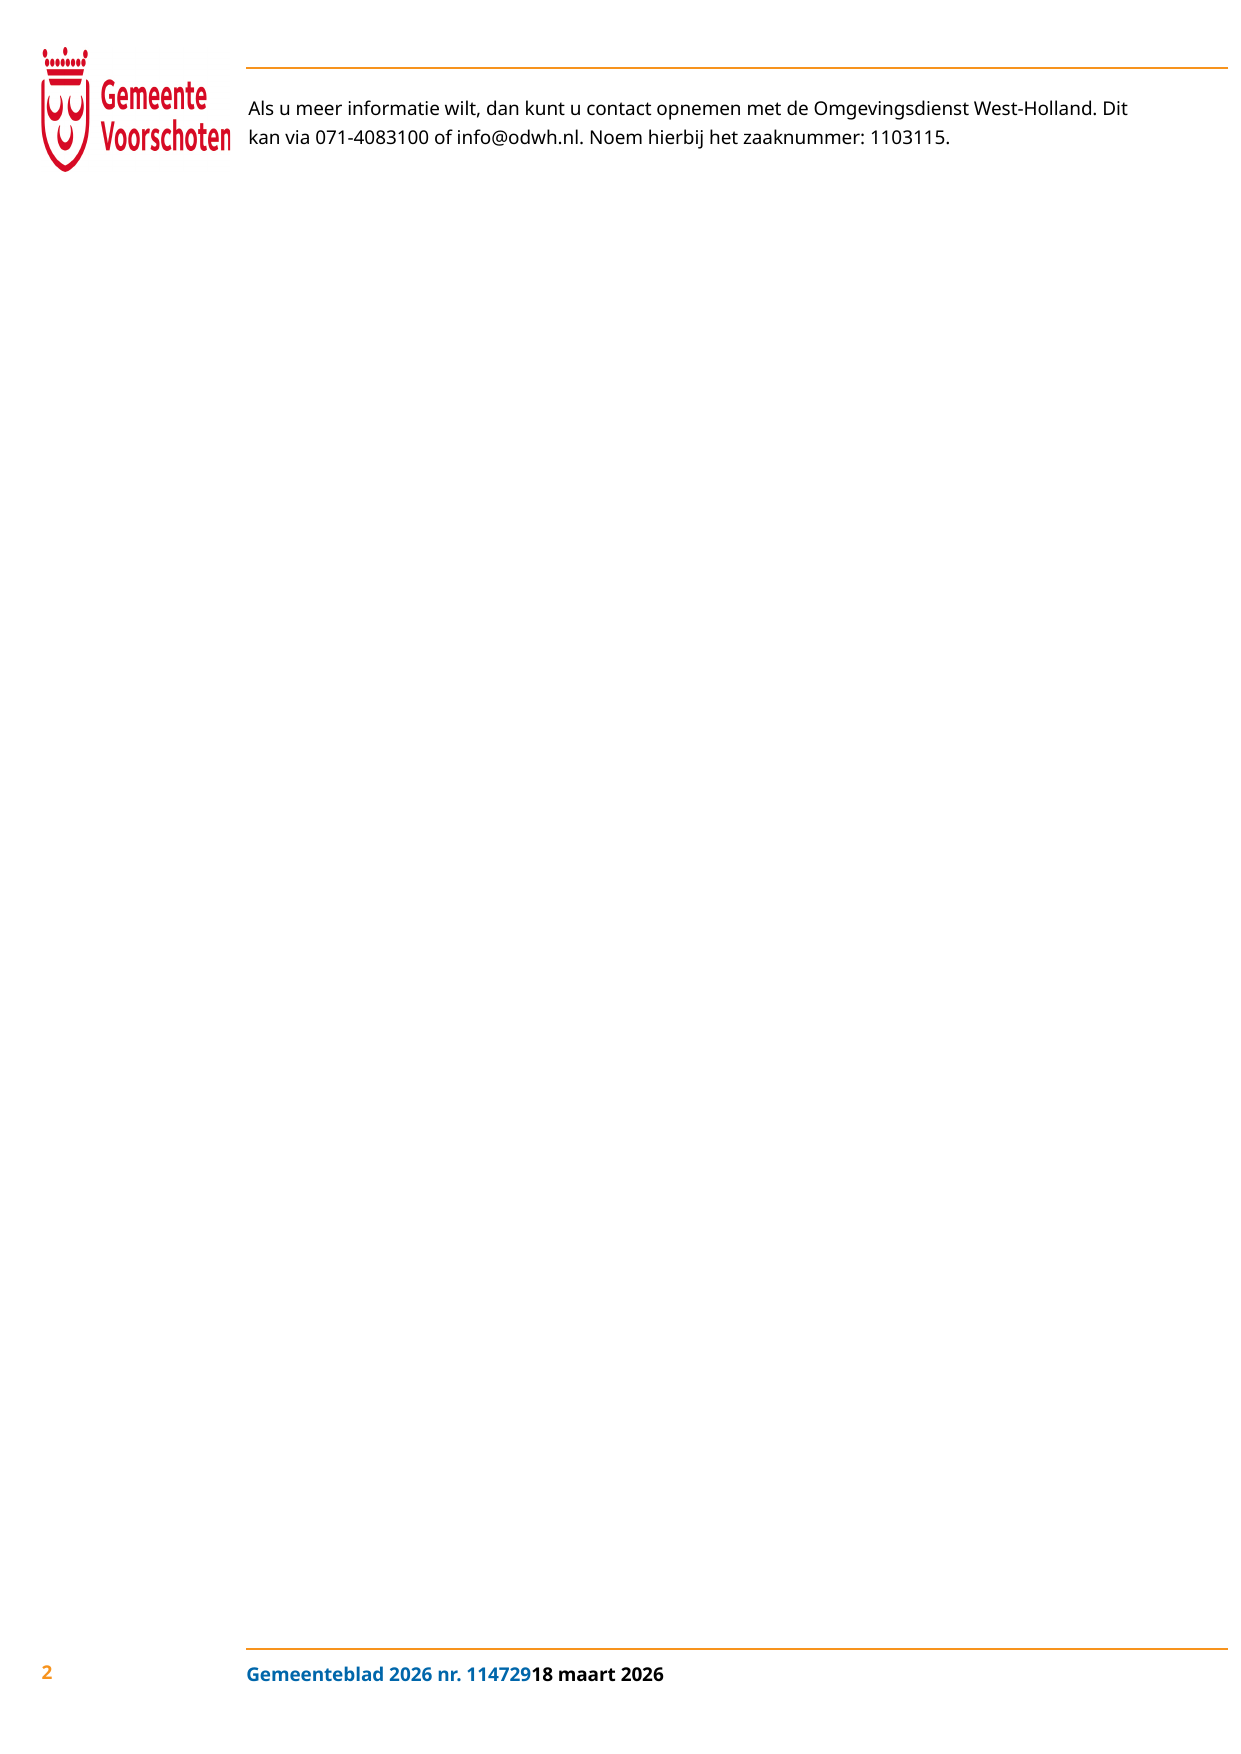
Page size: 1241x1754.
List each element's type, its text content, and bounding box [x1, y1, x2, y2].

text Als u meer informatie wilt, dan kunt u contact opnemen met de Omgevingsdienst West-Holland. Dit kan via 071-4083100 of info@odwh.nl. Noem hierbij het zaaknummer: 1103115. [248, 95, 1152, 150]
picture [41, 47, 231, 172]
